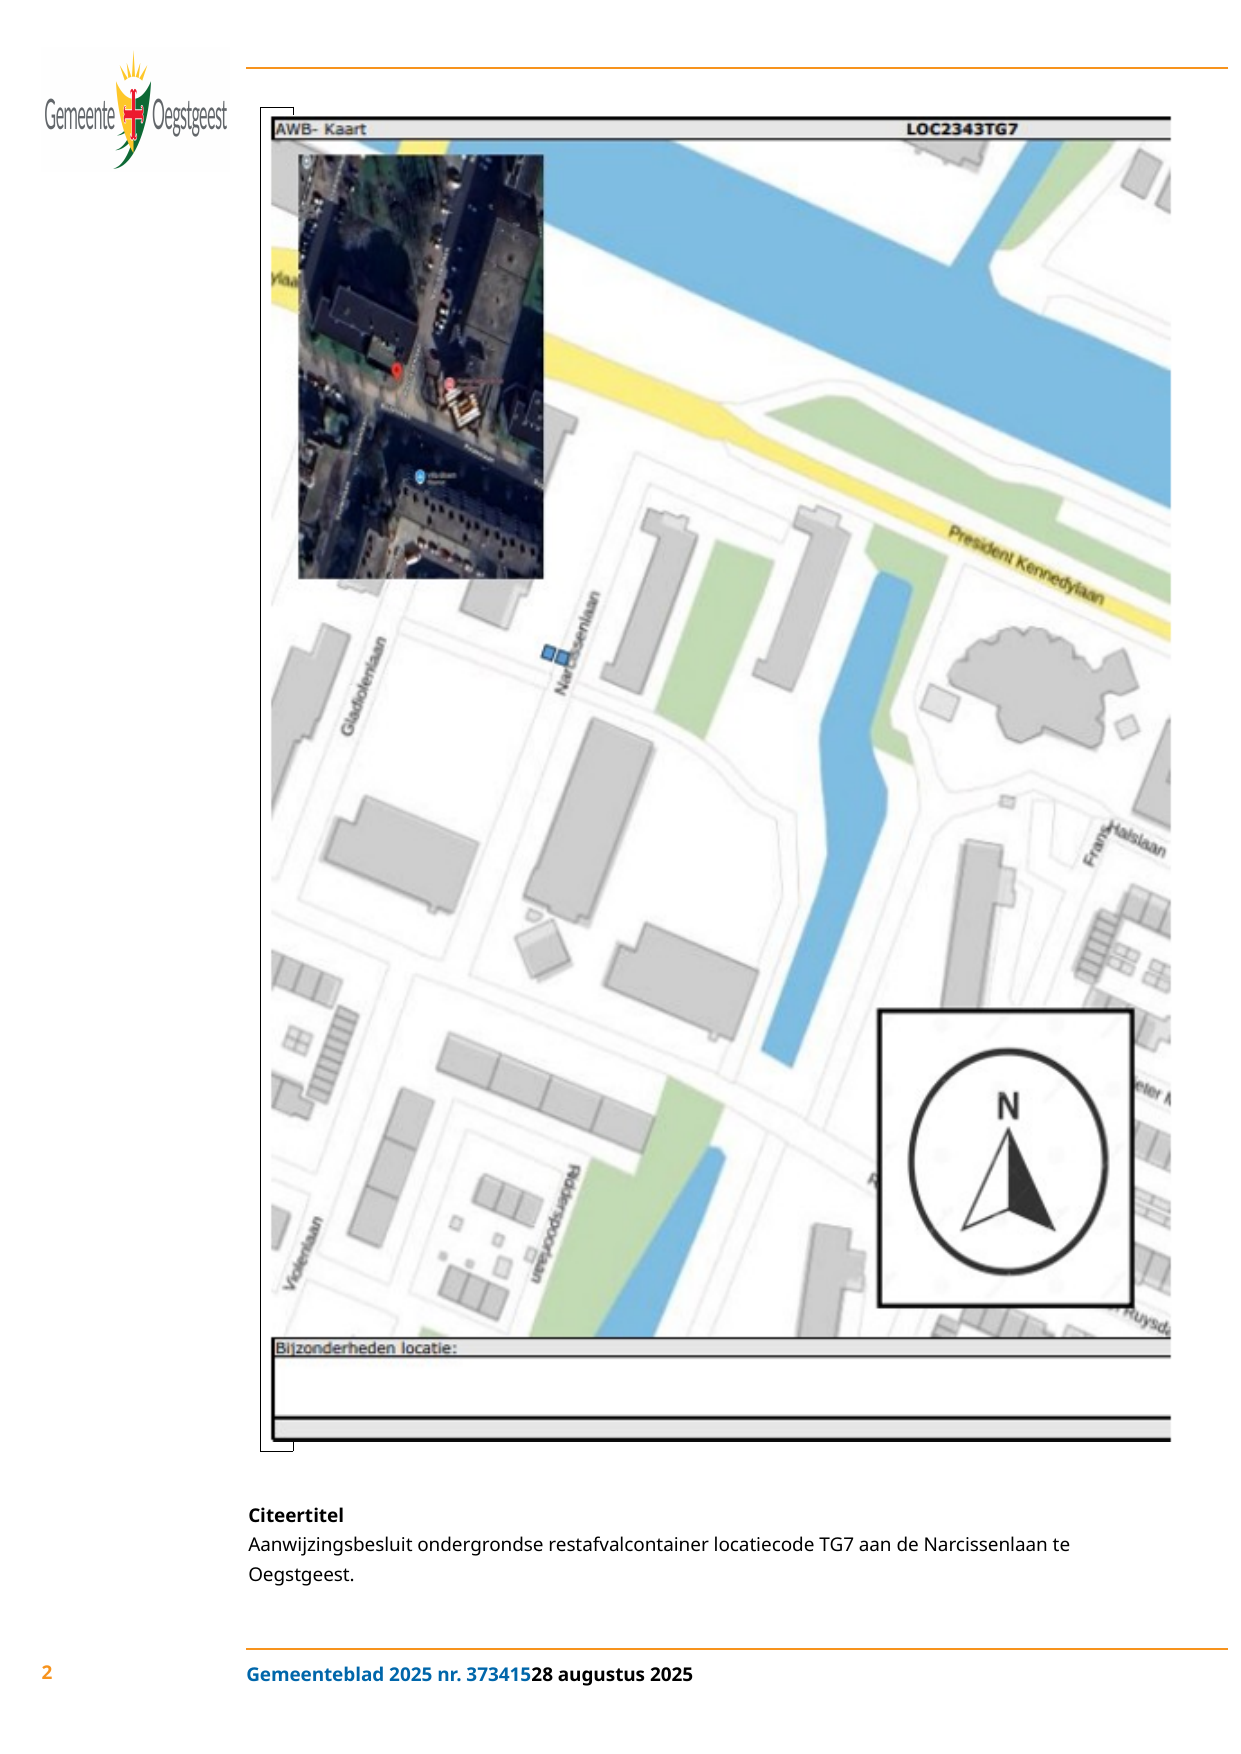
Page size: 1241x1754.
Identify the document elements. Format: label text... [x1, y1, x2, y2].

text Citeertitel [248, 1502, 1152, 1528]
text Aanwijzingsbesluit ondergrondse restafvalcontainer locatiecode TG7 aan de Narcissenlaan te Oegstgeest. [248, 1531, 1152, 1587]
picture [41, 47, 231, 172]
picture [268, 115, 1173, 1442]
